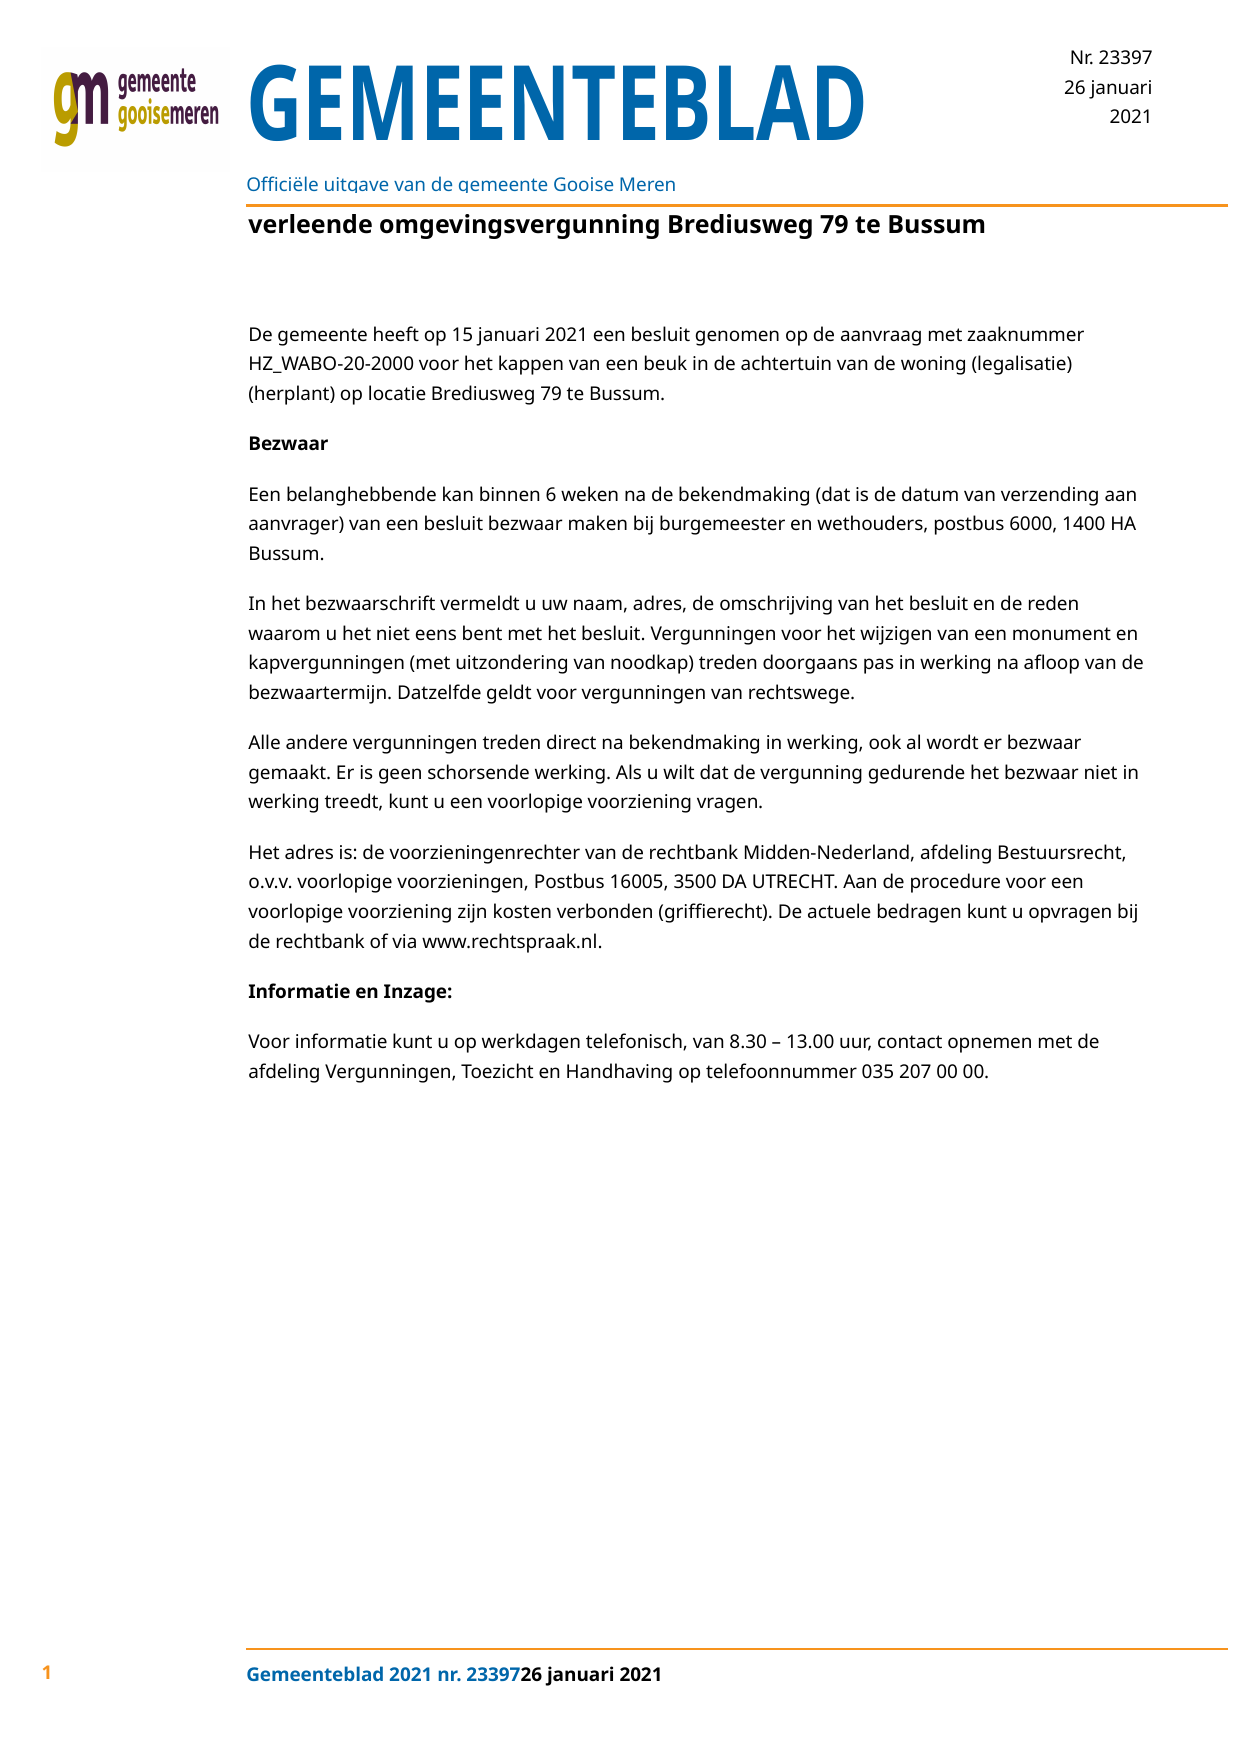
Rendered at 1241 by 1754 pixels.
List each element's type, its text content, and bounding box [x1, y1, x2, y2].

text Informatie en Inzage: [248, 978, 1152, 1004]
text Voor informatie kunt u op werkdagen telefonisch, van 8.30 – 13.00 uur, contact opnemen met de afdeling Vergunningen, Toezicht en Handhaving op telefoonnummer 035 207 00 00. [248, 1029, 1152, 1084]
text Het adres is: de voorzieningenrechter van de rechtbank Midden-Nederland, afdeling Bestuursrecht, o.v.v. voorlopige voorzieningen, Postbus 16005, 3500 DA UTRECHT. Aan de procedure voor een voorlopige voorziening zijn kosten verbonden (griffierecht). De actuele bedragen kunt u opvragen bij de rechtbank of via www.rechtspraak.nl. [248, 839, 1152, 953]
text Bezwaar [248, 430, 1152, 456]
text Alle andere vergunningen treden direct na bekendmaking in werking, ook al wordt er bezwaar gemaakt. Er is geen schorsende werking. Als u wilt dat de vergunning gedurende het bezwaar niet in werking treedt, kunt u een voorlopige voorziening vragen. [248, 729, 1152, 814]
picture [41, 47, 231, 172]
text Een belanghebbende kan binnen 6 weken na de bekendmaking (dat is de datum van verzending aan aanvrager) van een besluit bezwaar maken bij burgemeester en wethouders, postbus 6000, 1400 HA Bussum. [248, 481, 1152, 566]
text verleende omgevingsvergunning Brediusweg 79 te Bussum [248, 207, 1152, 241]
text De gemeente heeft op 15 januari 2021 een besluit genomen op de aanvraag met zaaknummer HZ_WABO-20-2000 voor het kappen van een beuk in de achtertuin van de woning (legalisatie) (herplant) op locatie Brediusweg 79 te Bussum. [248, 321, 1152, 406]
text In het bezwaarschrift vermeldt u uw naam, adres, de omschrijving van het besluit en de reden waarom u het niet eens bent met het besluit. Vergunningen voor het wijzigen van een monument en kapvergunningen (met uitzondering van noodkap) treden doorgaans pas in werking na afloop van de bezwaartermijn. Datzelfde geldt voor vergunningen van rechtswege. [248, 590, 1152, 705]
